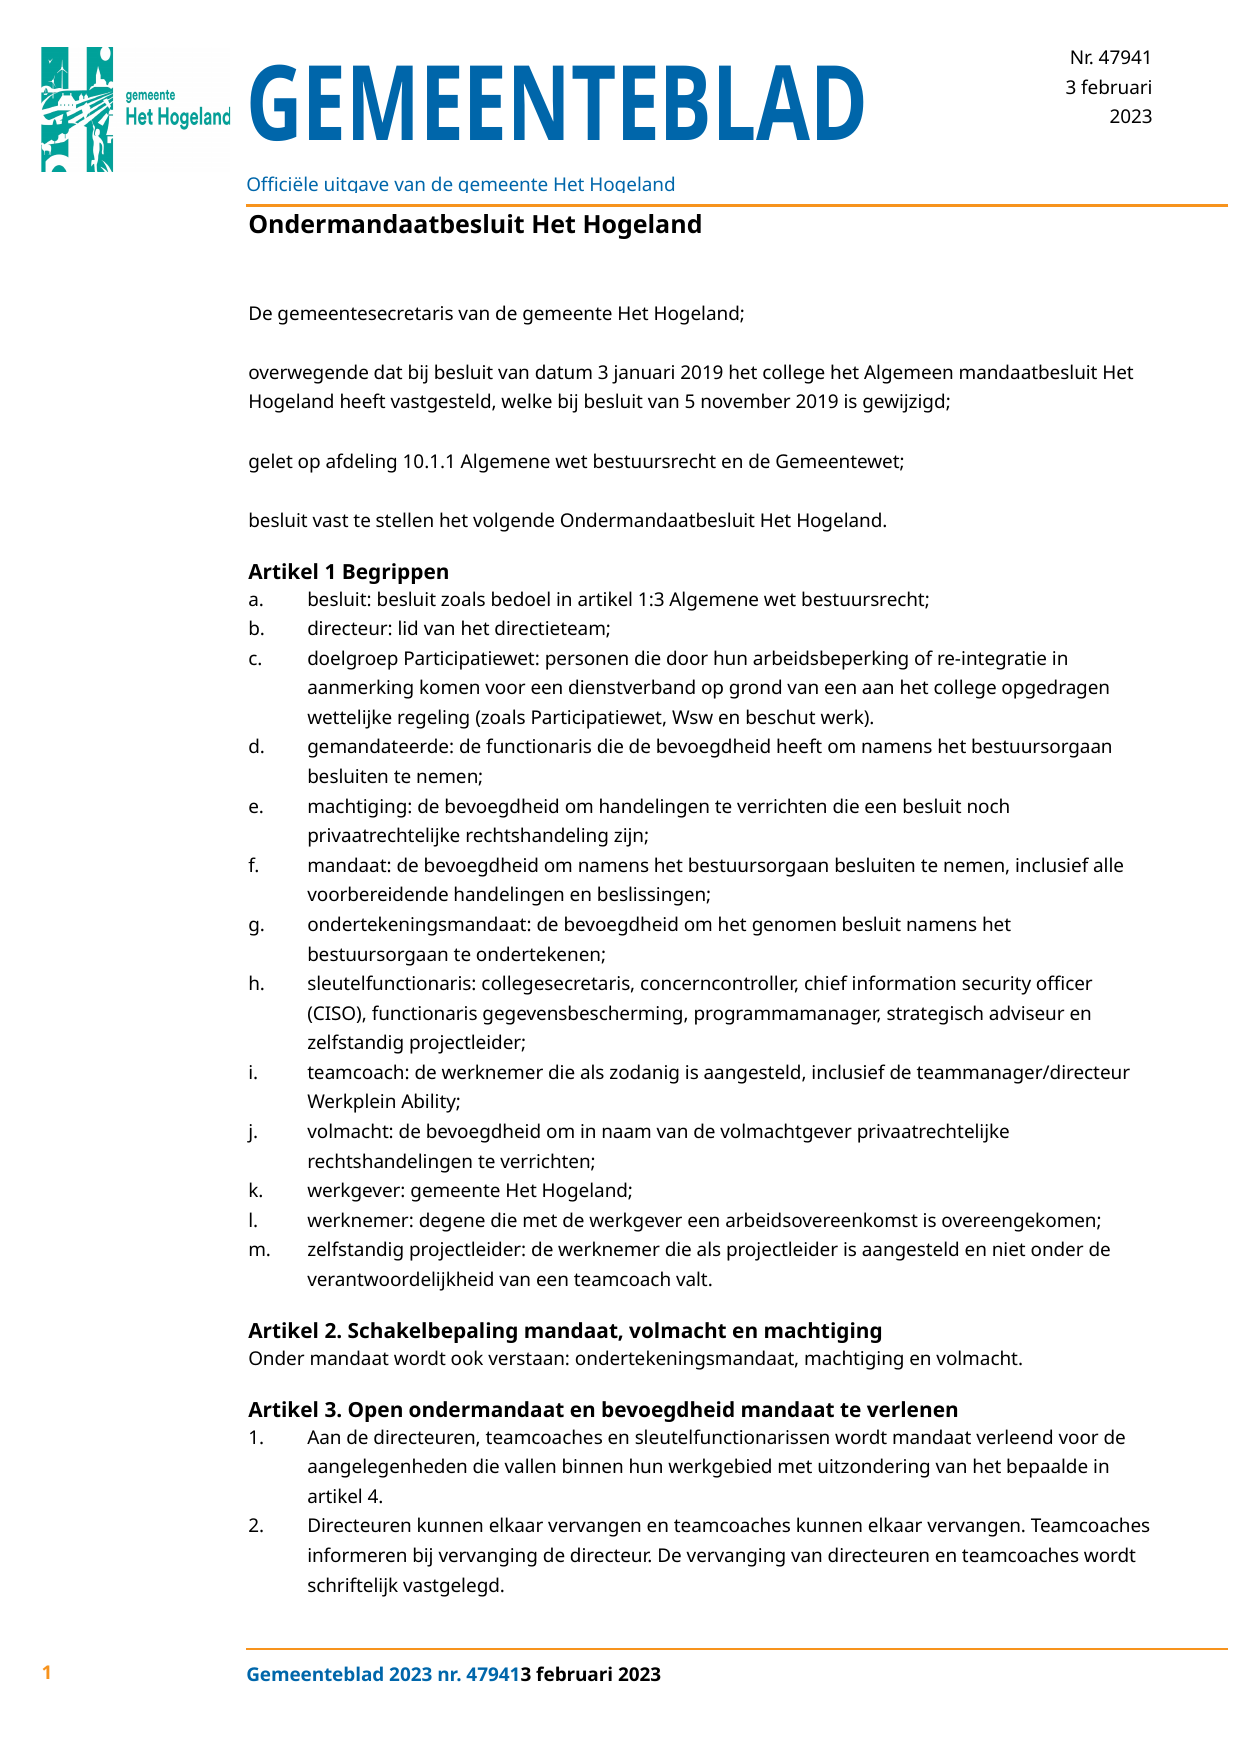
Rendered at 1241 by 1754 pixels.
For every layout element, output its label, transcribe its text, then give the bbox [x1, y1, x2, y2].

list directeur: lid van het directieteam; [248, 615, 1152, 641]
list besluit: besluit zoals bedoel in artikel 1:3 Algemene wet bestuursrecht; [248, 586, 1152, 612]
list doelgroep Participatiewet: personen die door hun arbeidsbeperking of re-integratie in aanmerking komen voor een dienstverband op grond van een aan het college opgedragen wettelijke regeling (zoals Participatiewet, Wsw en beschut werk). [248, 645, 1152, 730]
list Directeuren kunnen elkaar vervangen en teamcoaches kunnen elkaar vervangen. Teamcoaches informeren bij vervanging de directeur. De vervanging van directeuren en teamcoaches wordt schriftelijk vastgelegd. [248, 1513, 1152, 1598]
text besluit vast te stellen het volgende Ondermandaatbesluit Het Hogeland. [248, 507, 1152, 533]
list teamcoach: de werknemer die als zodanig is aangesteld, inclusief de teammanager/directeur Werkplein Ability; [248, 1059, 1152, 1114]
text De gemeentesecretaris van de gemeente Het Hogeland; [248, 300, 1152, 326]
list mandaat: de bevoegdheid om namens het bestuursorgaan besluiten te nemen, inclusief alle voorbereidende handelingen en beslissingen; [248, 852, 1152, 907]
list werkgever: gemeente Het Hogeland; [248, 1177, 1152, 1203]
list volmacht: de bevoegdheid om in naam van de volmachtgever privaatrechtelijke rechtshandelingen te verrichten; [248, 1118, 1152, 1174]
text Ondermandaatbesluit Het Hogeland [248, 207, 1152, 241]
list ondertekeningsmandaat: de bevoegdheid om het genomen besluit namens het bestuursorgaan te ondertekenen; [248, 911, 1152, 967]
list zelfstandig projectleider: de werknemer die als projectleider is aangesteld en niet onder de verantwoordelijkheid van een teamcoach valt. [248, 1237, 1152, 1292]
text Artikel 1 Begrippen [248, 557, 1152, 586]
text Artikel 3. Open ondermandaat en bevoegdheid mandaat te verlenen [248, 1396, 1152, 1424]
list gemandateerde: de functionaris die de bevoegdheid heeft om namens het bestuursorgaan besluiten te nemen; [248, 734, 1152, 789]
list sleutelfunctionaris: collegesecretaris, concerncontroller, chief information security officer (CISO), functionaris gegevensbescherming, programmamanager, strategisch adviseur en zelfstandig projectleider; [248, 970, 1152, 1055]
picture [41, 47, 231, 172]
list werknemer: degene die met de werkgever een arbeidsovereenkomst is overeengekomen; [248, 1207, 1152, 1233]
list machtiging: de bevoegdheid om handelingen te verrichten die een besluit noch privaatrechtelijke rechtshandeling zijn; [248, 793, 1152, 848]
text gelet op afdeling 10.1.1 Algemene wet bestuursrecht en de Gemeentewet; [248, 448, 1152, 473]
text overwegende dat bij besluit van datum 3 januari 2019 het college het Algemeen mandaatbesluit Het Hogeland heeft vastgesteld, welke bij besluit van 5 november 2019 is gewijzigd; [248, 359, 1152, 414]
text Artikel 2. Schakelbepaling mandaat, volmacht en machtiging [248, 1317, 1152, 1345]
text Onder mandaat wordt ook verstaan: ondertekeningsmandaat, machtiging en volmacht. [248, 1345, 1152, 1371]
list Aan de directeuren, teamcoaches en sleutelfunctionarissen wordt mandaat verleend voor de aangelegenheden die vallen binnen hun werkgebied met uitzondering van het bepaalde in artikel 4. [248, 1424, 1152, 1509]
